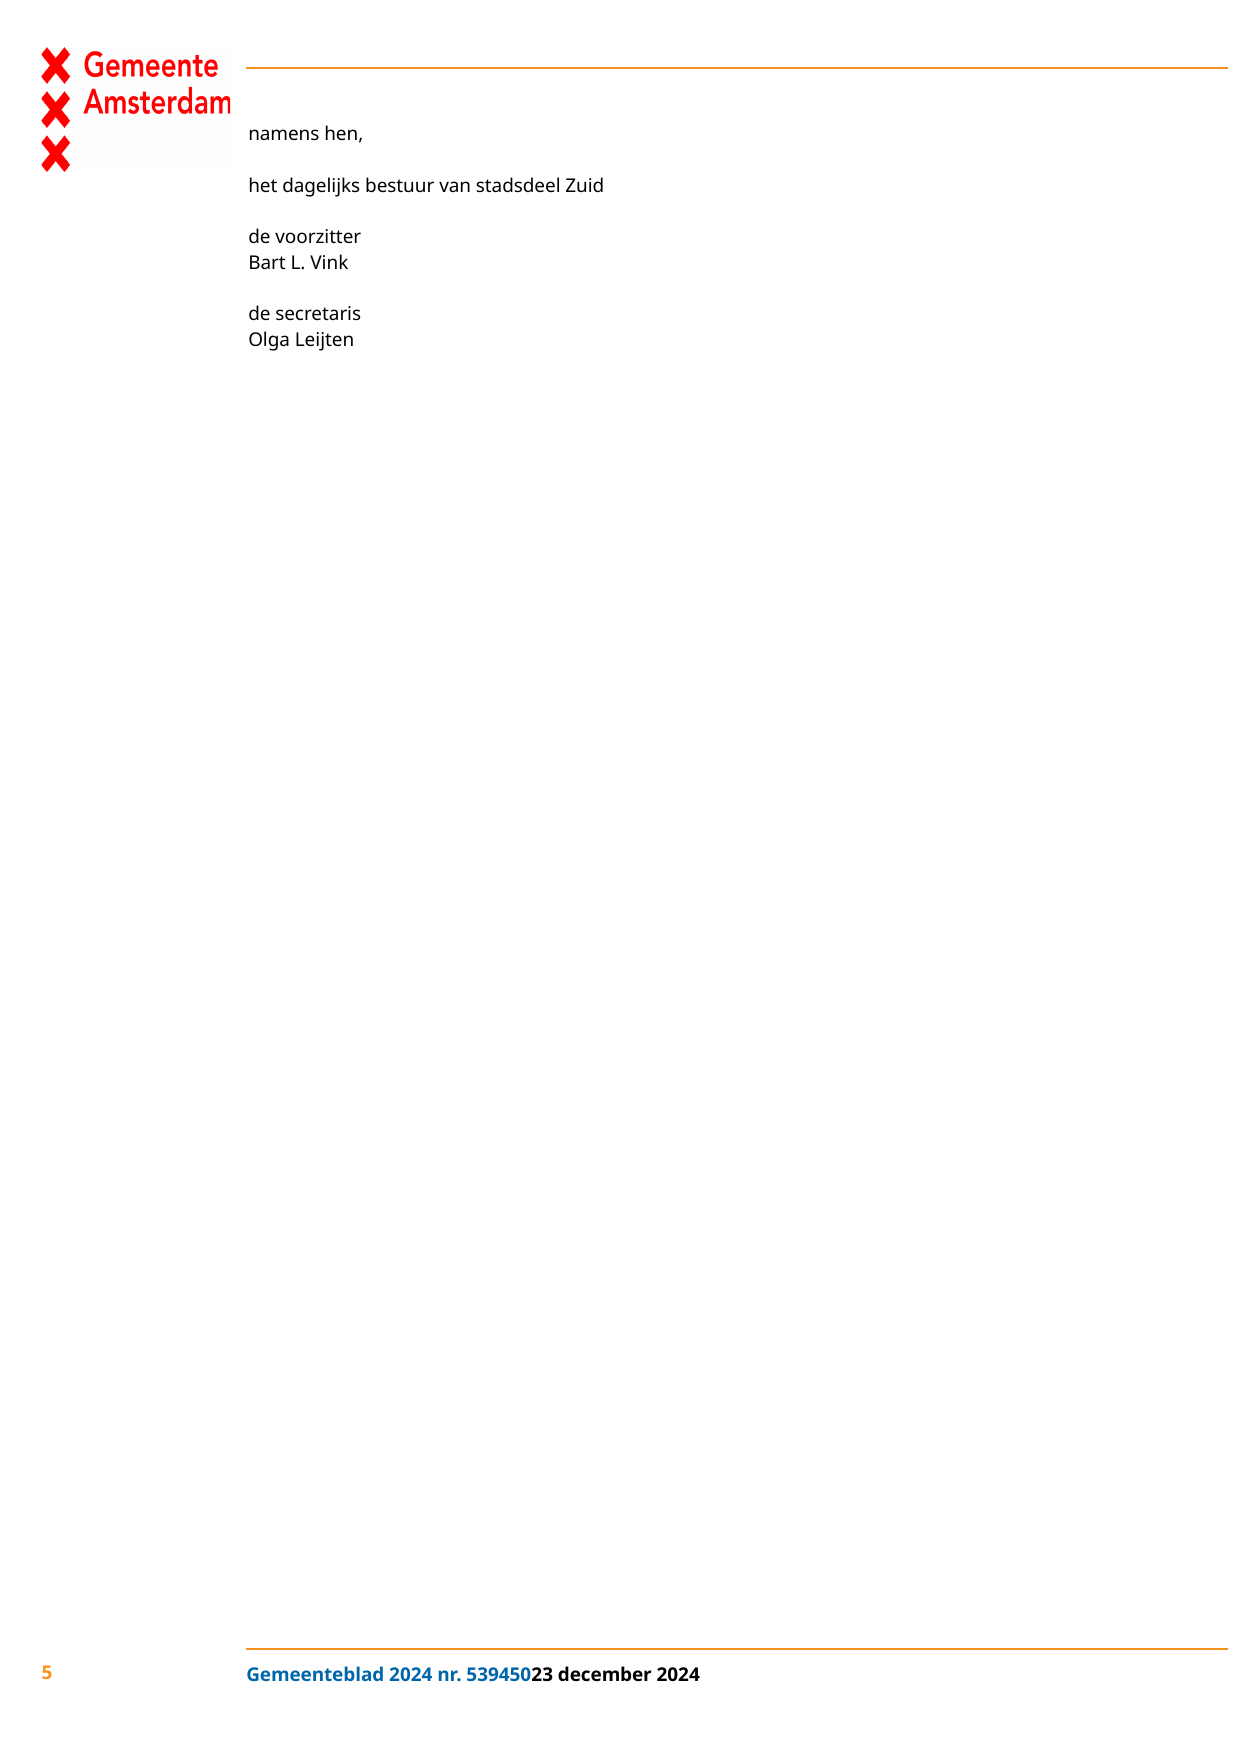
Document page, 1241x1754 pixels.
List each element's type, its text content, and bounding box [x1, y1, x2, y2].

text de voorzitter [248, 223, 1152, 249]
text de secretaris [248, 301, 1152, 326]
text namens hen, [248, 121, 1152, 146]
text het dagelijks bestuur van stadsdeel Zuid [248, 172, 1152, 198]
text Olga Leijten [248, 326, 1152, 352]
picture [41, 47, 231, 172]
text Bart L. Vink [248, 249, 1152, 275]
